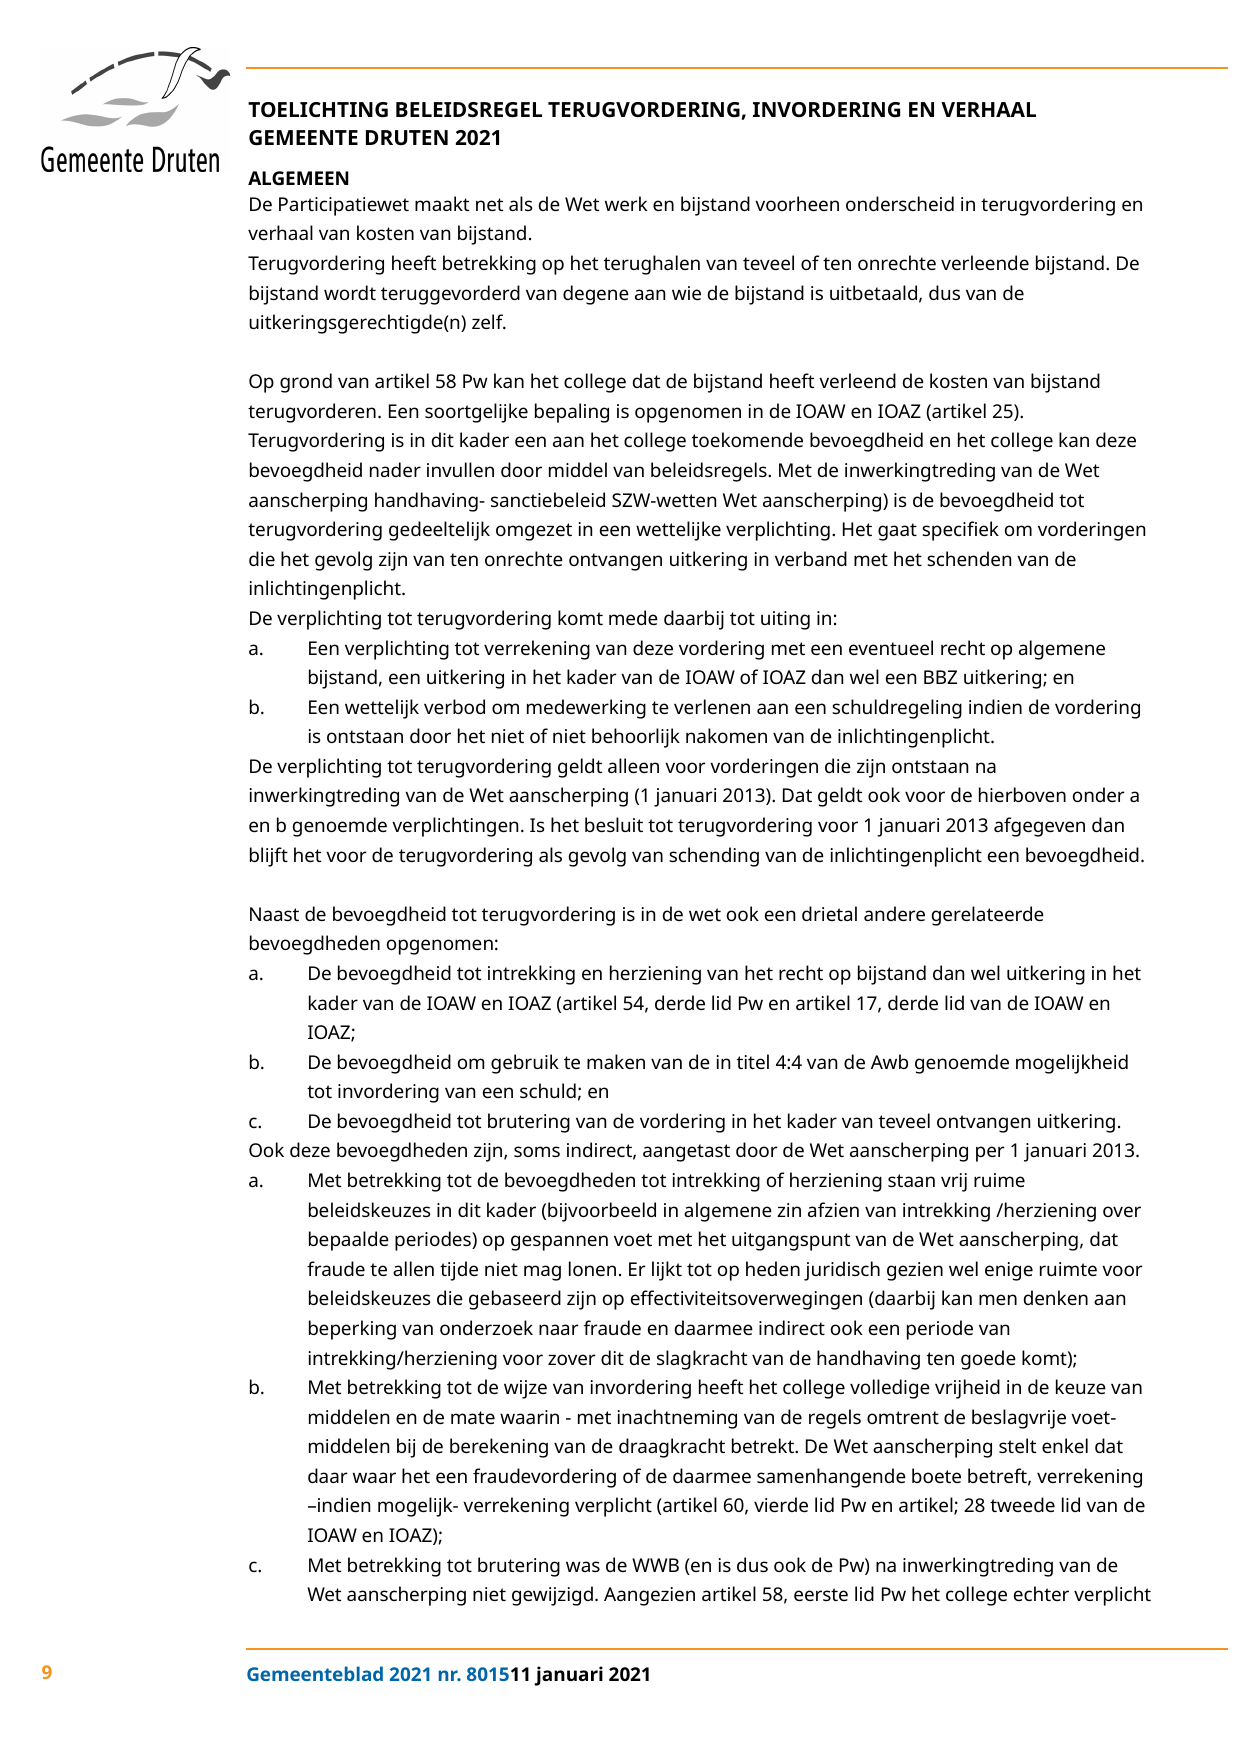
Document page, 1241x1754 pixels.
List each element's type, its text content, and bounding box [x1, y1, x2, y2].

list Met betrekking tot de wijze van invordering heeft het college volledige vrijheid in de keuze van middelen en de mate waarin - met inachtneming van de regels omtrent de beslagvrije voet- middelen bij de berekening van de draagkracht betrekt. De Wet aanscherping stelt enkel dat daar waar het een fraudevordering of de daarmee samenhangende boete betreft, verrekening –indien mogelijk- verrekening verplicht (artikel 60, vierde lid Pw en artikel; 28 tweede lid van de IOAW en IOAZ); [248, 1374, 1152, 1548]
text Naast de bevoegdheid tot terugvordering is in de wet ook een drietal andere gerelateerde bevoegdheden opgenomen: [248, 901, 1152, 956]
list Met betrekking tot brutering was de WWB (en is dus ook de Pw) na inwerkingtreding van de Wet aanscherping niet gewijzigd. Aangezien artikel 58, eerste lid Pw het college echter verplicht [248, 1552, 1152, 1607]
text Ook deze bevoegdheden zijn, soms indirect, aangetast door de Wet aanscherping per 1 januari 2013. [248, 1138, 1152, 1163]
text ALGEMEEN [248, 165, 1152, 191]
picture [41, 47, 231, 172]
list De bevoegdheid tot intrekking en herziening van het recht op bijstand dan wel uitkering in het kader van de IOAW en IOAZ (artikel 54, derde lid Pw en artikel 17, derde lid van de IOAW en IOAZ; [248, 960, 1152, 1045]
list De bevoegdheid om gebruik te maken van de in titel 4:4 van de Awb genoemde mogelijkheid tot invordering van een schuld; en [248, 1049, 1152, 1104]
list De bevoegdheid tot brutering van de vordering in het kader van teveel ontvangen uitkering. [248, 1108, 1152, 1134]
text De Participatiewet maakt net als de Wet werk en bijstand voorheen onderscheid in terugvordering en verhaal van kosten van bijstand. [248, 191, 1152, 246]
text Op grond van artikel 58 Pw kan het college dat de bijstand heeft verleend de kosten van bijstand terugvorderen. Een soortgelijke bepaling is opgenomen in de IOAW en IOAZ (artikel 25). Terugvordering is in dit kader een aan het college toekomende bevoegdheid en het college kan deze bevoegdheid nader invullen door middel van beleidsregels. Met de inwerkingtreding van de Wet aanscherping handhaving- sanctiebeleid SZW-wetten Wet aanscherping) is de bevoegdheid tot terugvordering gedeeltelijk omgezet in een wettelijke verplichting. Het gaat specifiek om vorderingen die het gevolg zijn van ten onrechte ontvangen uitkering in verband met het schenden van de inlichtingenplicht. [248, 368, 1152, 601]
text Terugvordering heeft betrekking op het terughalen van teveel of ten onrechte verleende bijstand. De bijstand wordt teruggevorderd van degene aan wie de bijstand is uitbetaald, dus van de uitkeringsgerechtigde(n) zelf. [248, 250, 1152, 335]
text De verplichting tot terugvordering geldt alleen voor vorderingen die zijn ontstaan na inwerkingtreding van de Wet aanscherping (1 januari 2013). Dat geldt ook voor de hierboven onder a en b genoemde verplichtingen. Is het besluit tot terugvordering voor 1 januari 2013 afgegeven dan blijft het voor de terugvordering als gevolg van schending van de inlichtingenplicht een bevoegdheid. [248, 753, 1152, 868]
text De verplichting tot terugvordering komt mede daarbij tot uiting in: [248, 605, 1152, 631]
text TOELICHTING BELEIDSREGEL TERUGVORDERING, INVORDERING EN VERHAAL GEMEENTE DRUTEN 2021 [248, 95, 1152, 152]
list Een wettelijk verbod om medewerking te verlenen aan een schuldregeling indien de vordering is ontstaan door het niet of niet behoorlijk nakomen van de inlichtingenplicht. [248, 694, 1152, 749]
list Een verplichting tot verrekening van deze vordering met een eventueel recht op algemene bijstand, een uitkering in het kader van de IOAW of IOAZ dan wel een BBZ uitkering; en [248, 635, 1152, 690]
list Met betrekking tot de bevoegdheden tot intrekking of herziening staan vrij ruime beleidskeuzes in dit kader (bijvoorbeeld in algemene zin afzien van intrekking /herziening over bepaalde periodes) op gespannen voet met het uitgangspunt van de Wet aanscherping, dat fraude te allen tijde niet mag lonen. Er lijkt tot op heden juridisch gezien wel enige ruimte voor beleidskeuzes die gebaseerd zijn op effectiviteitsoverwegingen (daarbij kan men denken aan beperking van onderzoek naar fraude en daarmee indirect ook een periode van intrekking/herziening voor zover dit de slagkracht van de handhaving ten goede komt); [248, 1167, 1152, 1371]
